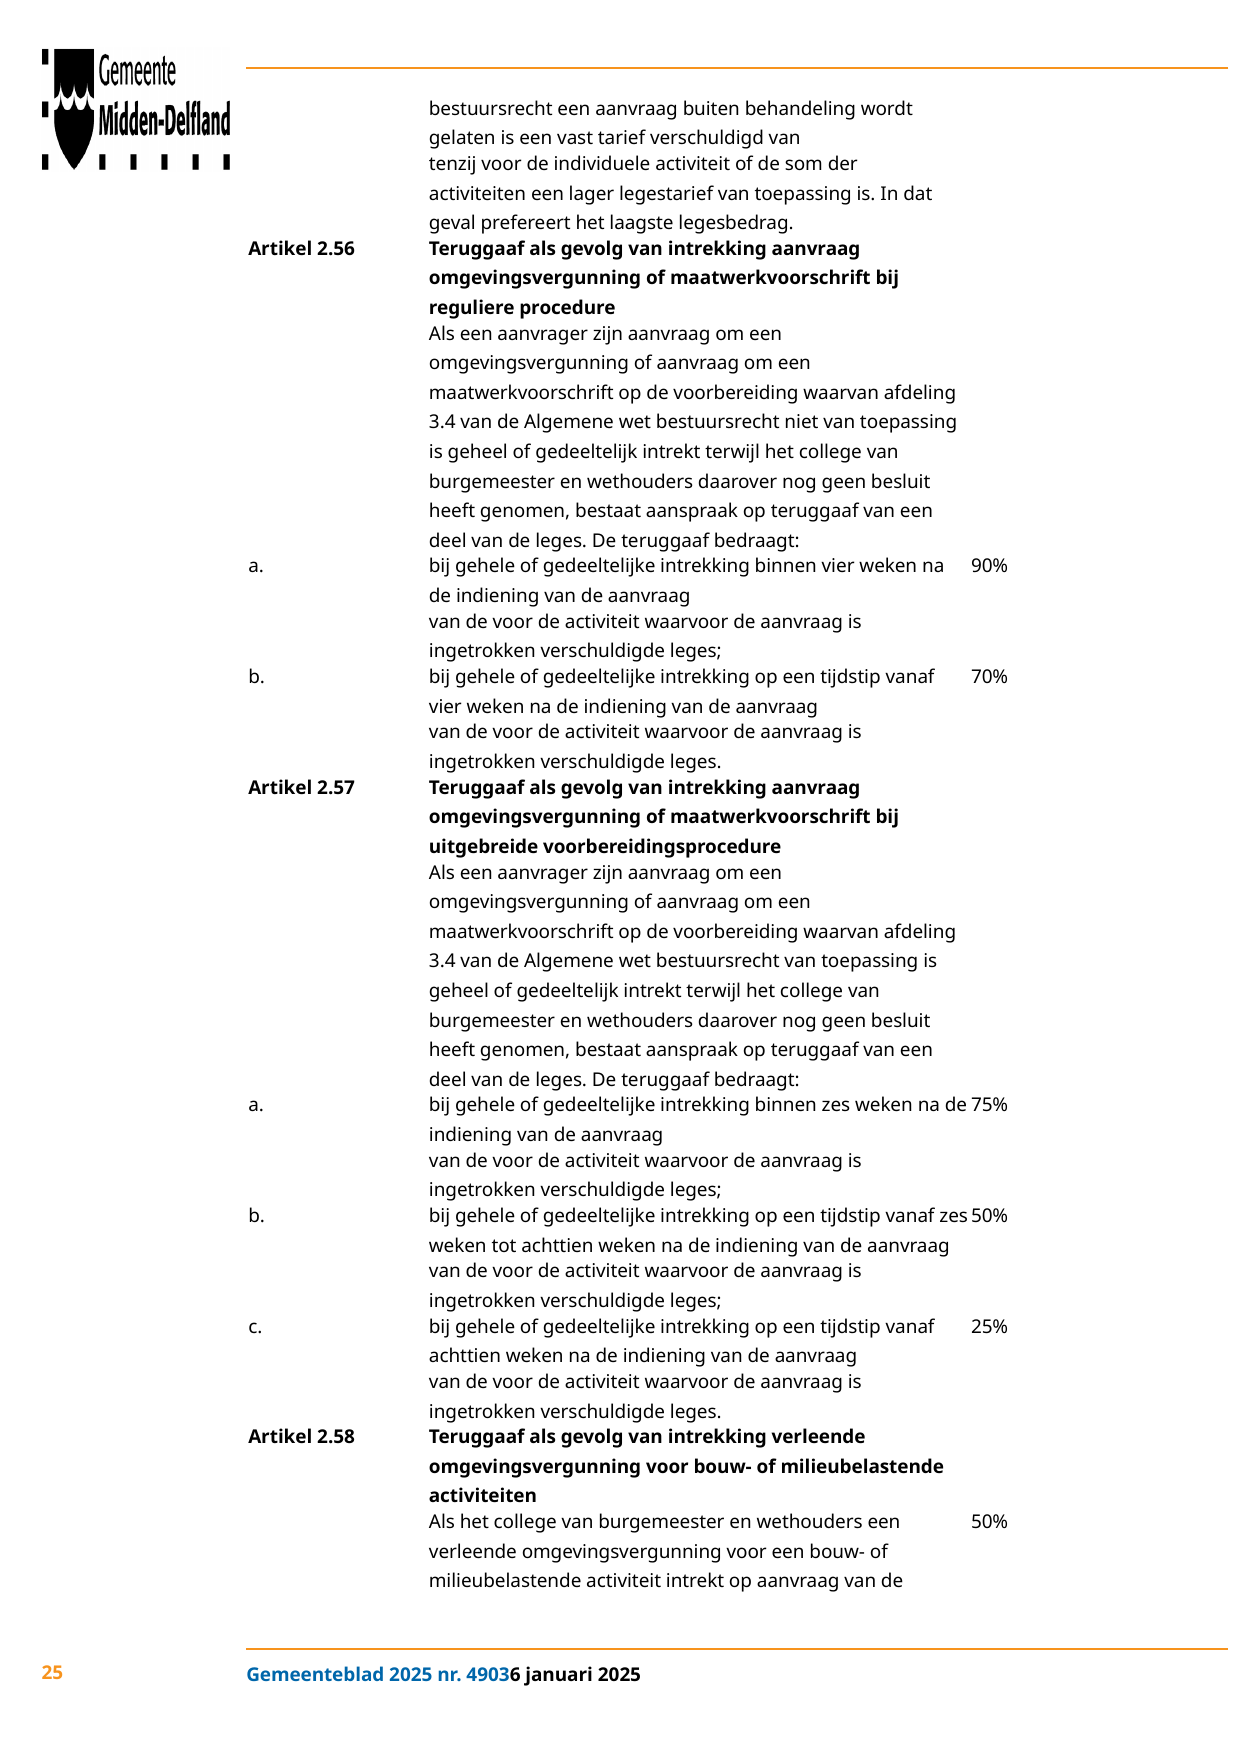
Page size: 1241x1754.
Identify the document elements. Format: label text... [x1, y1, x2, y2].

table_cell [971, 774, 1152, 859]
table_cell van de voor de activiteit waarvoor de aanvraag is ingetrokken verschuldigde leges; [429, 608, 971, 663]
table_cell [248, 95, 429, 150]
table_cell [971, 1258, 1152, 1313]
table_cell [248, 150, 429, 235]
picture [41, 47, 231, 172]
table_cell b. [248, 1202, 429, 1258]
table_cell [248, 719, 429, 774]
table_cell van de voor de activiteit waarvoor de aanvraag is ingetrokken verschuldigde leges. [429, 719, 971, 774]
table_cell [248, 1147, 429, 1202]
table_cell [971, 859, 1152, 1092]
table_cell Teruggaaf als gevolg van intrekking aanvraag omgevingsvergunning of maatwerkvoorschrift bij reguliere procedure [429, 235, 971, 320]
table_cell bij gehele of gedeeltelijke intrekking binnen zes weken na de indiening van de aanvraag [429, 1092, 971, 1147]
table_cell [248, 859, 429, 1092]
table_cell [971, 1368, 1152, 1423]
table_cell [971, 320, 1152, 553]
table_cell Artikel 2.57 [248, 774, 429, 859]
table_cell bij gehele of gedeeltelijke intrekking binnen vier weken na de indiening van de aanvraag [429, 553, 971, 608]
table_cell [248, 1368, 429, 1423]
table_cell [971, 719, 1152, 774]
table_cell 50% [971, 1509, 1152, 1593]
table_cell Teruggaaf als gevolg van intrekking verleende omgevingsvergunning voor bouw- of milieubelastende activiteiten [429, 1424, 971, 1508]
table_cell [971, 150, 1152, 235]
table_cell Als het college van burgemeester en wethouders een verleende omgevingsvergunning voor een bouw- of milieubelastende activiteit intrekt op aanvraag van de [429, 1509, 971, 1593]
table_cell van de voor de activiteit waarvoor de aanvraag is ingetrokken verschuldigde leges. [429, 1368, 971, 1423]
table_cell van de voor de activiteit waarvoor de aanvraag is ingetrokken verschuldigde leges; [429, 1258, 971, 1313]
table_cell [248, 320, 429, 553]
table_cell [248, 608, 429, 663]
table_cell [971, 95, 1152, 150]
table_cell Teruggaaf als gevolg van intrekking aanvraag omgevingsvergunning of maatwerkvoorschrift bij uitgebreide voorbereidingsprocedure [429, 774, 971, 859]
table_cell a. [248, 1092, 429, 1147]
table_cell [971, 1424, 1152, 1508]
table_cell 50% [971, 1202, 1152, 1258]
table_cell bij gehele of gedeeltelijke intrekking op een tijdstip vanaf zes weken tot achttien weken na de indiening van de aanvraag [429, 1202, 971, 1258]
table_cell 90% [971, 553, 1152, 608]
table_cell 70% [971, 663, 1152, 719]
table_cell b. [248, 663, 429, 719]
table_cell c. [248, 1313, 429, 1368]
table_cell bij gehele of gedeeltelijke intrekking op een tijdstip vanaf achttien weken na de indiening van de aanvraag [429, 1313, 971, 1368]
table_cell 75% [971, 1092, 1152, 1147]
table_cell bestuursrecht een aanvraag buiten behandeling wordt gelaten is een vast tarief verschuldigd van [429, 95, 971, 150]
table_cell [248, 1509, 429, 1593]
table_cell [971, 1147, 1152, 1202]
table_cell [971, 608, 1152, 663]
table_cell Als een aanvrager zijn aanvraag om een omgevingsvergunning of aanvraag om een maatwerkvoorschrift op de voorbereiding waarvan afdeling 3.4 van de Algemene wet bestuursrecht niet van toepassing is geheel of gedeeltelijk intrekt terwijl het college van burgemeester en wethouders daarover nog geen besluit heeft genomen, bestaat aanspraak op teruggaaf van een deel van de leges. De teruggaaf bedraagt: [429, 320, 971, 553]
table_cell bij gehele of gedeeltelijke intrekking op een tijdstip vanaf vier weken na de indiening van de aanvraag [429, 663, 971, 719]
table_cell [248, 1258, 429, 1313]
table_cell a. [248, 553, 429, 608]
table_cell tenzij voor de individuele activiteit of de som der activiteiten een lager legestarief van toepassing is. In dat geval prefereert het laagste legesbedrag. [429, 150, 971, 235]
table_cell [971, 235, 1152, 320]
table_cell Artikel 2.58 [248, 1424, 429, 1508]
table_cell Artikel 2.56 [248, 235, 429, 320]
table_cell van de voor de activiteit waarvoor de aanvraag is ingetrokken verschuldigde leges; [429, 1147, 971, 1202]
table_cell 25% [971, 1313, 1152, 1368]
table_cell Als een aanvrager zijn aanvraag om een omgevingsvergunning of aanvraag om een maatwerkvoorschrift op de voorbereiding waarvan afdeling 3.4 van de Algemene wet bestuursrecht van toepassing is geheel of gedeeltelijk intrekt terwijl het college van burgemeester en wethouders daarover nog geen besluit heeft genomen, bestaat aanspraak op teruggaaf van een deel van de leges. De teruggaaf bedraagt: [429, 859, 971, 1092]
